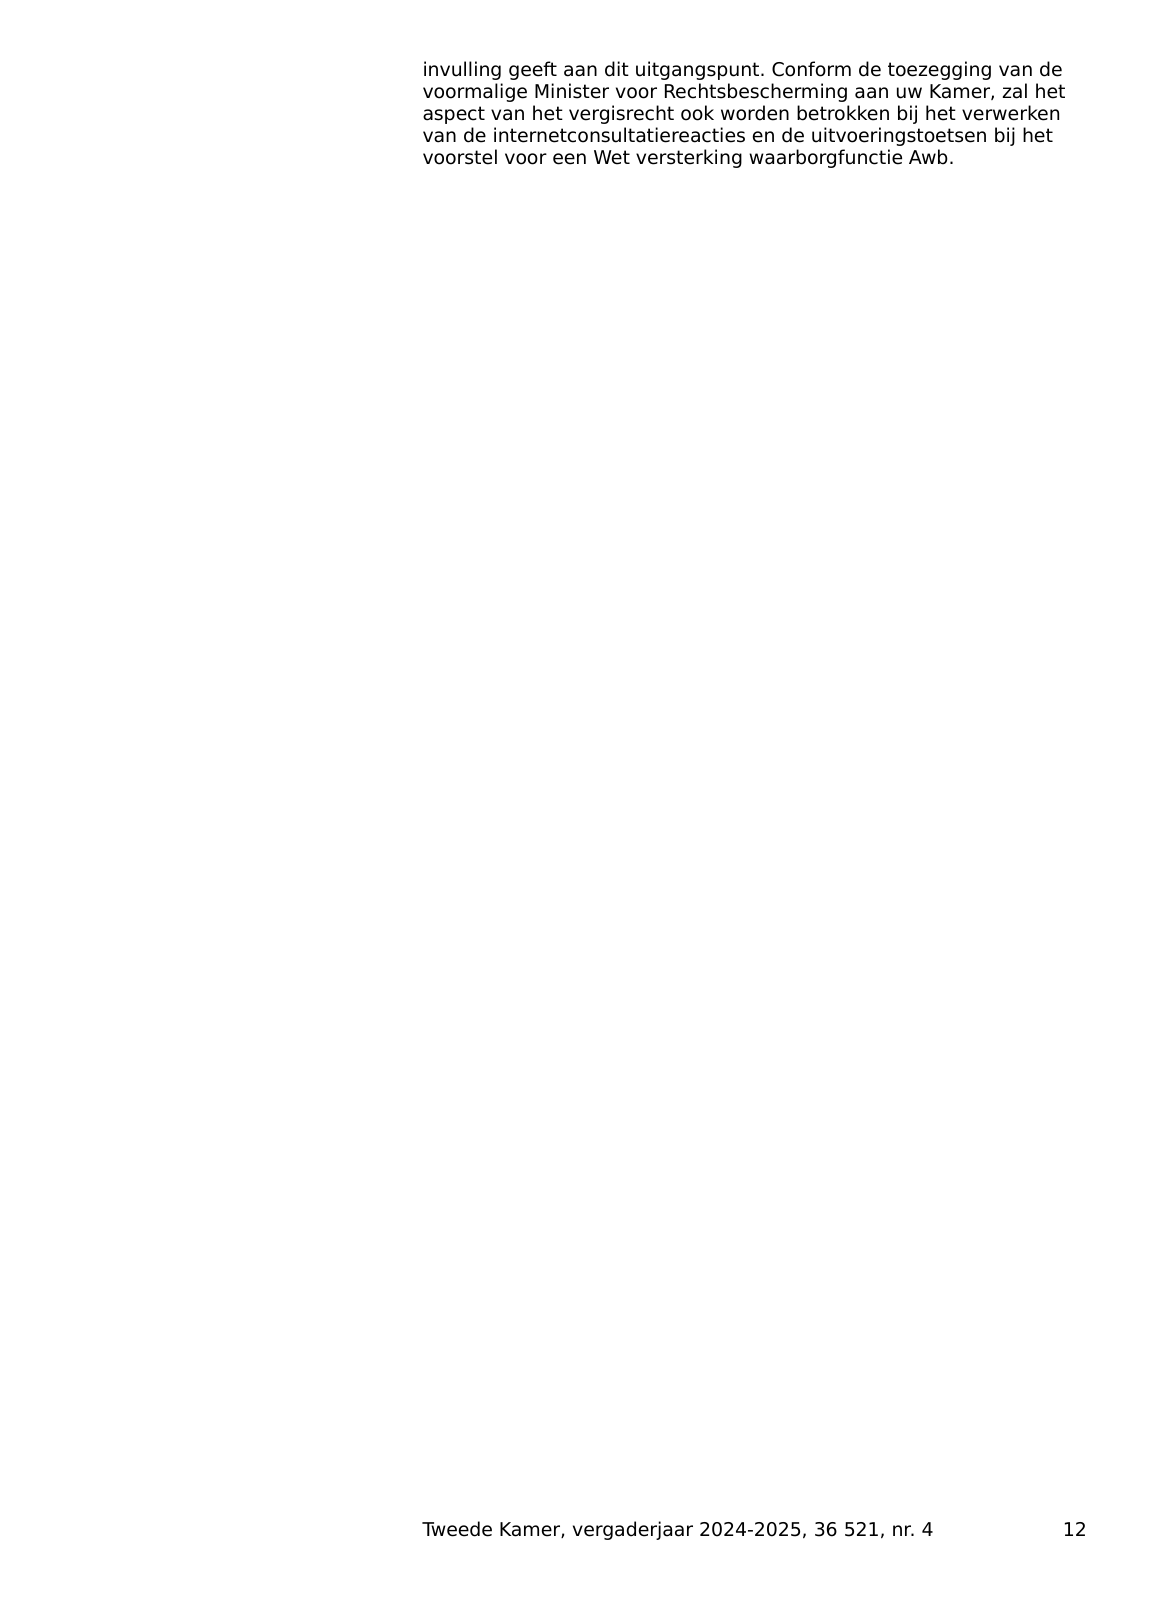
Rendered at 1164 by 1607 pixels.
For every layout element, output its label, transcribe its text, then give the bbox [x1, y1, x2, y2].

text invulling geeft aan dit uitgangspunt. Conform de toezegging van de voormalige Minister voor Rechtsbescherming aan uw Kamer, zal het aspect van het vergisrecht ook worden betrokken bij het verwerken van de internetconsultatiereacties en de uitvoeringstoetsen bij het voorstel voor een Wet versterking waarborgfunctie Awb. [422, 59, 1087, 169]
